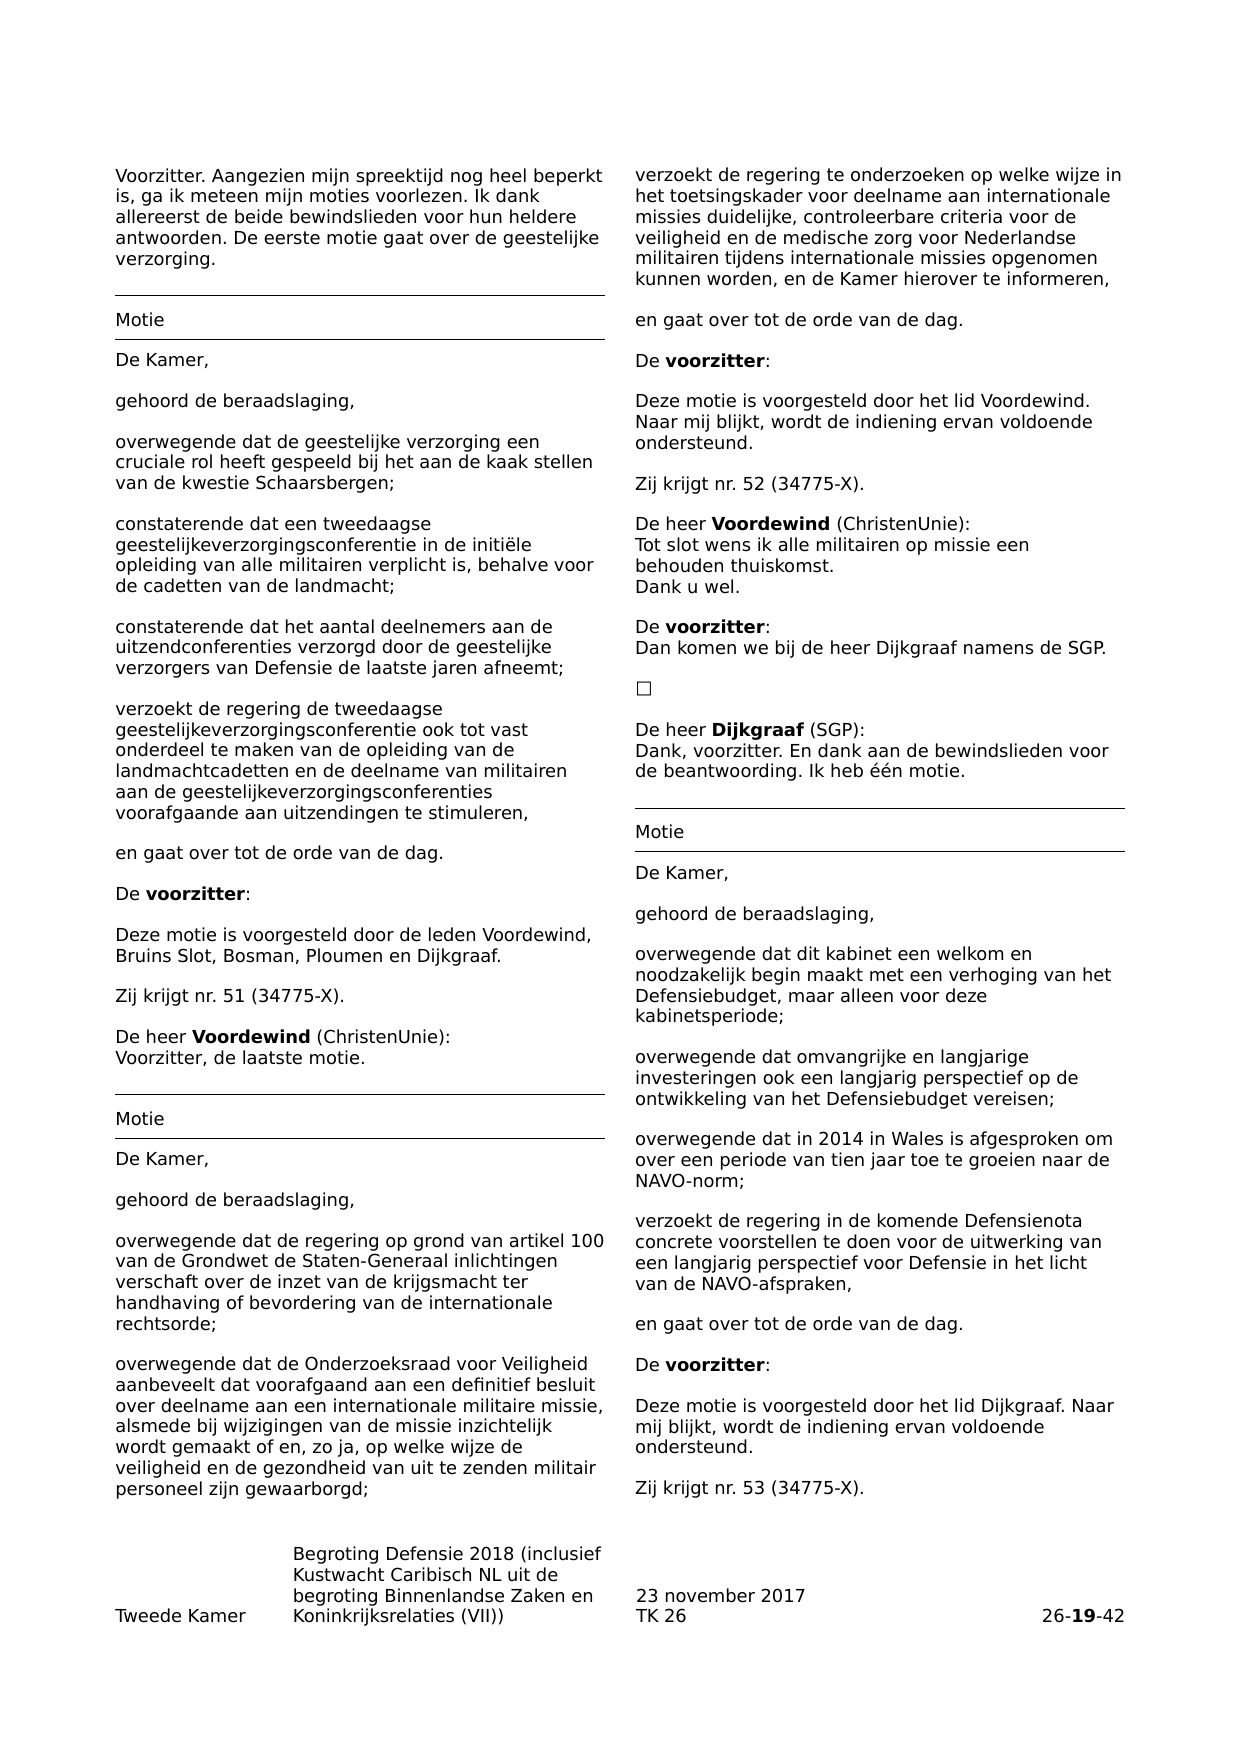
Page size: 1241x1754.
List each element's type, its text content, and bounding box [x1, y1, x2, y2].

text en gaat over tot de orde van de dag. [635, 310, 1125, 330]
text overwegende dat omvangrijke en langjarige investeringen ook een langjarig perspectief op de ontwikkeling van het Defensiebudget vereisen; [635, 1047, 1125, 1109]
text Voorzitter. Aangezien mijn spreektijd nog heel beperkt is, ga ik meteen mijn moties voorlezen. Ik dank allereerst de beide bewindslieden voor hun heldere antwoorden. De eerste motie gaat over de geestelijke verzorging. [115, 165, 605, 269]
text verzoekt de regering de tweedaagse geestelijkeverzorgingsconferentie ook tot vast onderdeel te maken van de opleiding van de landmachtcadetten en de deelname van militairen aan de geestelijkeverzorgingsconferenties voorafgaande aan uitzendingen te stimuleren, [115, 699, 605, 823]
text De heer Voordewind (ChristenUnie): [115, 1027, 605, 1048]
text overwegende dat de Onderzoeksraad voor Veiligheid aanbeveelt dat voorafgaand aan een definitief besluit over deelname aan een internationale militaire missie, alsmede bij wijzigingen van de missie inzichtelijk wordt gemaakt of en, zo ja, op welke wijze de veiligheid en de gezondheid van uit te zenden militair personeel zijn gewaarborgd; [115, 1354, 605, 1499]
text Deze motie is voorgesteld door het lid Dijkgraaf. Naar mij blijkt, wordt de indiening ervan voldoende ondersteund. [635, 1396, 1125, 1458]
text overwegende dat in 2014 in Wales is afgesproken om over een periode van tien jaar toe te groeien naar de NAVO-norm; [635, 1129, 1125, 1191]
text De voorzitter: [115, 884, 605, 905]
text gehoord de beraadslaging, [635, 903, 1125, 924]
text en gaat over tot de orde van de dag. [635, 1314, 1125, 1335]
text Motie [635, 822, 1125, 843]
text De voorzitter: [635, 617, 1125, 638]
text overwegende dat dit kabinet een welkom en noodzakelijk begin maakt met een verhoging van het Defensiebudget, maar alleen voor deze kabinetsperiode; [635, 944, 1125, 1027]
text Dank, voorzitter. En dank aan de bewindslieden voor de beantwoording. Ik heb één motie. [635, 740, 1125, 782]
text overwegende dat de regering op grond van artikel 100 van de Grondwet de Staten-Generaal inlichtingen verschaft over de inzet van de krijgsmacht ter handhaving of bevordering van de internationale rechtsorde; [115, 1231, 605, 1334]
text De Kamer, [635, 863, 1125, 883]
text Tot slot wens ik alle militairen op missie een behouden thuiskomst. [635, 535, 1125, 576]
text Voorzitter, de laatste motie. [115, 1048, 605, 1068]
text en gaat over tot de orde van de dag. [115, 843, 605, 864]
text Motie [115, 309, 605, 330]
text verzoekt de regering te onderzoeken op welke wijze in het toetsingskader voor deelname aan internationale missies duidelijke, controleerbare criteria voor de veiligheid en de medische zorg voor Nederlandse militairen tijdens internationale missies opgenomen kunnen worden, en de Kamer hierover te informeren, [635, 165, 1125, 290]
text constaterende dat het aantal deelnemers aan de uitzendconferenties verzorgd door de geestelijke verzorgers van Defensie de laatste jaren afneemt; [115, 617, 605, 679]
text De Kamer, [115, 350, 605, 371]
text Deze motie is voorgesteld door het lid Voordewind. Naar mij blijkt, wordt de indiening ervan voldoende ondersteund. [635, 391, 1125, 453]
text verzoekt de regering in de komende Defensienota concrete voorstellen te doen voor de uitwerking van een langjarig perspectief voor Defensie in het licht van de NAVO-afspraken, [635, 1211, 1125, 1294]
text gehoord de beraadslaging, [115, 1190, 605, 1211]
text overwegende dat de geestelijke verzorging een cruciale rol heeft gespeeld bij het aan de kaak stellen van de kwestie Schaarsbergen; [115, 432, 605, 494]
text De voorzitter: [635, 1355, 1125, 1376]
text Zij krijgt nr. 52 (34775-X). [635, 473, 1125, 494]
text De heer Voordewind (ChristenUnie): [635, 514, 1125, 535]
text Motie [115, 1108, 605, 1129]
text Deze motie is voorgesteld door de leden Voordewind, Bruins Slot, Bosman, Ploumen en Dijkgraaf. [115, 925, 605, 966]
text Zij krijgt nr. 51 (34775-X). [115, 986, 605, 1007]
text Dank u wel. [635, 576, 1125, 597]
text Zij krijgt nr. 53 (34775-X). [635, 1478, 1125, 1499]
text De heer Dijkgraaf (SGP): [635, 719, 1125, 740]
text constaterende dat een tweedaagse geestelijkeverzorgingsconferentie in de initiële opleiding van alle militairen verplicht is, behalve voor de cadetten van de landmacht; [115, 514, 605, 597]
text De Kamer, [115, 1149, 605, 1170]
text Dan komen we bij de heer Dijkgraaf namens de SGP. [635, 638, 1125, 659]
text ⬜ [635, 679, 1125, 699]
text De voorzitter: [635, 350, 1125, 371]
text gehoord de beraadslaging, [115, 391, 605, 412]
